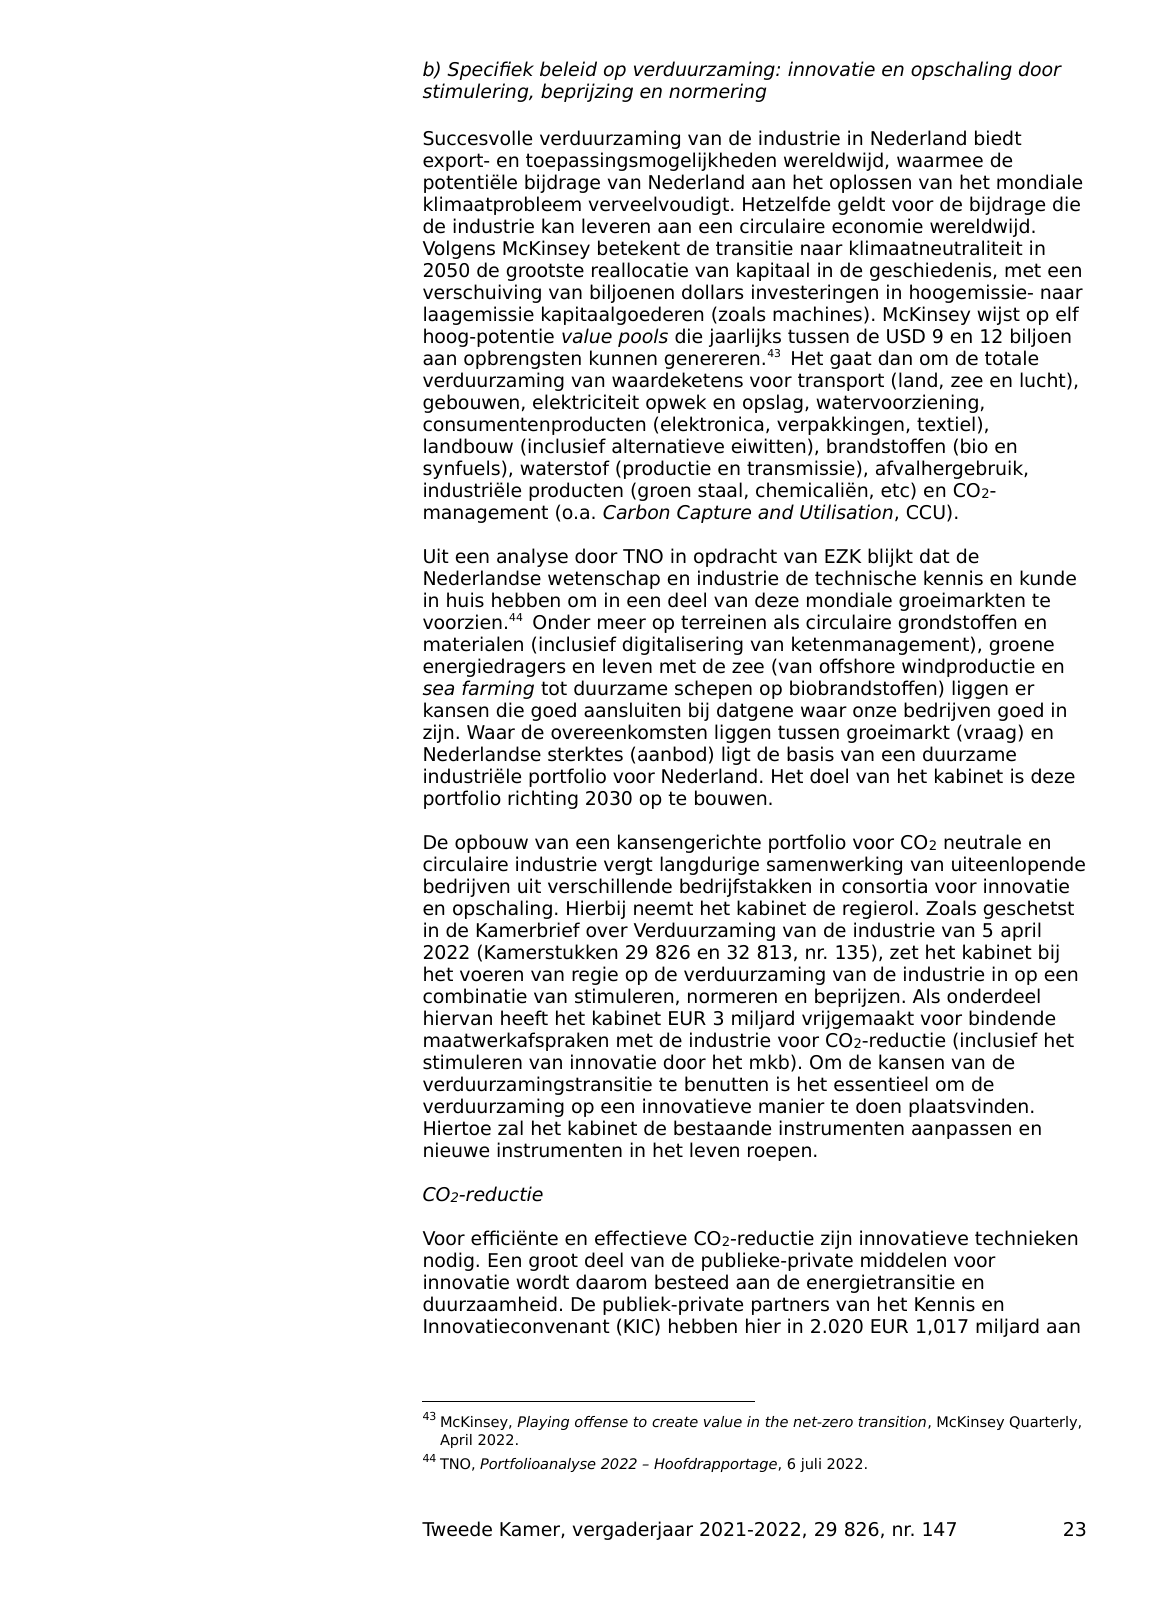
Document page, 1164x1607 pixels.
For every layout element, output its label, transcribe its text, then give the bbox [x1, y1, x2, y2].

text Uit een analyse door TNO in opdracht van EZK blijkt dat de Nederlandse wetenschap en industrie de technische kennis en kunde in huis hebben om in een deel van deze mondiale groeimarkten te voorzien. Onder meer op terreinen als circulaire grondstoffen en materialen (inclusief digitalisering van ketenmanagement), groene energiedragers en leven met de zee (van offshore windproductie en sea farming tot duurzame schepen op biobrandstoffen) liggen er kansen die goed aansluiten bij datgene waar onze bedrijven goed in zijn. Waar de overeenkomsten liggen tussen groeimarkt (vraag) en Nederlandse sterktes (aanbod) ligt de basis van een duurzame industriële portfolio voor Nederland. Het doel van het kabinet is deze portfolio richting 2030 op te bouwen. [422, 546, 1087, 809]
text McKinsey, Playing offense to create value in the net-zero transition, McKinsey Quarterly, April 2022. [422, 1410, 1087, 1449]
text TNO, Portfolioanalyse 2022 – Hoofdrapportage, 6 juli 2022. [422, 1452, 1087, 1474]
text Voor efficiënte en effectieve CO2-reductie zijn innovatieve technieken nodig. Een groot deel van de publieke-private middelen voor innovatie wordt daarom besteed aan de energietransitie en duurzaamheid. De publiek-private partners van het Kennis en Innovatieconvenant (KIC) hebben hier in 2.020 EUR 1,017 miljard aan [422, 1228, 1087, 1338]
subtitle CO2-reductie [422, 1184, 1087, 1206]
text De opbouw van een kansengerichte portfolio voor CO2 neutrale en circulaire industrie vergt langdurige samenwerking van uiteenlopende bedrijven uit verschillende bedrijfstakken in consortia voor innovatie en opschaling. Hierbij neemt het kabinet de regierol. Zoals geschetst in de Kamerbrief over Verduurzaming van de industrie van 5 april 2022 (Kamerstukken 29 826 en 32 813, nr. 135), zet het kabinet bij het voeren van regie op de verduurzaming van de industrie in op een combinatie van stimuleren, normeren en beprijzen. Als onderdeel hiervan heeft het kabinet EUR 3 miljard vrijgemaakt voor bindende maatwerkafspraken met de industrie voor CO2-reductie (inclusief het stimuleren van innovatie door het mkb). Om de kansen van de verduurzamingstransitie te benutten is het essentieel om de verduurzaming op een innovatieve manier te doen plaatsvinden. Hiertoe zal het kabinet de bestaande instrumenten aanpassen en nieuwe instrumenten in het leven roepen. [422, 832, 1087, 1161]
subtitle b) Specifiek beleid op verduurzaming: innovatie en opschaling door stimulering, beprijzing en normering [422, 59, 1087, 103]
text Succesvolle verduurzaming van de industrie in Nederland biedt export- en toepassingsmogelijkheden wereldwijd, waarmee de potentiële bijdrage van Nederland aan het oplossen van het mondiale klimaatprobleem verveelvoudigt. Hetzelfde geldt voor de bijdrage die de industrie kan leveren aan een circulaire economie wereldwijd. Volgens McKinsey betekent de transitie naar klimaatneutraliteit in 2050 de grootste reallocatie van kapitaal in de geschiedenis, met een verschuiving van biljoenen dollars investeringen in hoogemissie- naar laagemissie kapitaalgoederen (zoals machines). McKinsey wijst op elf hoog-potentie value pools die jaarlijks tussen de USD 9 en 12 biljoen aan opbrengsten kunnen genereren. Het gaat dan om de totale verduurzaming van waardeketens voor transport (land, zee en lucht), gebouwen, elektriciteit opwek en opslag, watervoorziening, consumentenproducten (elektronica, verpakkingen, textiel), landbouw (inclusief alternatieve eiwitten), brandstoffen (bio en synfuels), waterstof (productie en transmissie), afvalhergebruik, industriële producten (groen staal, chemicaliën, etc) en CO2-management (o.a. Carbon Capture and Utilisation, CCU). [422, 128, 1087, 524]
